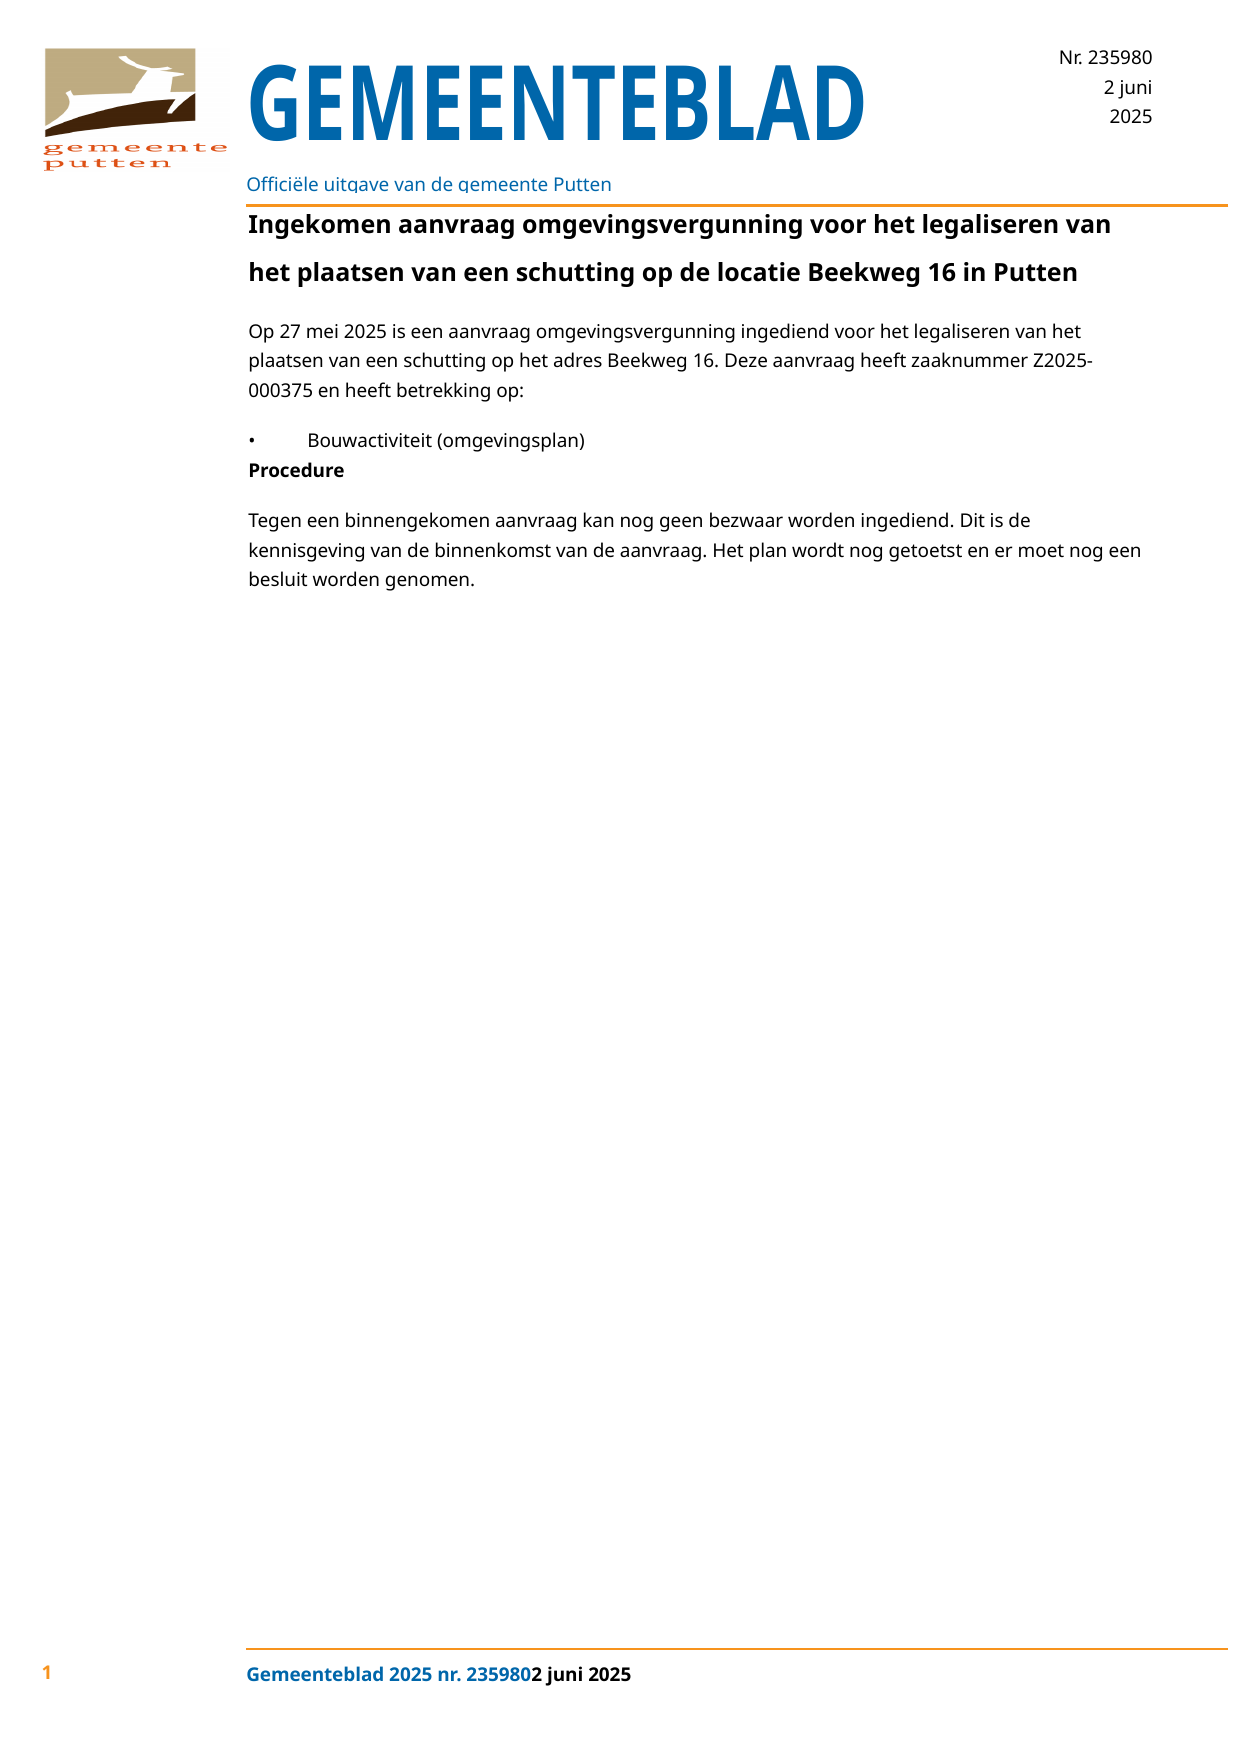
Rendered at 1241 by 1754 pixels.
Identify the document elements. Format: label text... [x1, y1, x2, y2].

picture [41, 47, 231, 172]
text Procedure [248, 457, 1152, 483]
text Ingekomen aanvraag omgevingsvergunning voor het legaliseren van het plaatsen van een schutting op de locatie Beekweg 16 in Putten [248, 207, 1152, 288]
list Bouwactiviteit (omgevingsplan) [248, 427, 1152, 453]
text Op 27 mei 2025 is een aanvraag omgevingsvergunning ingediend voor het legaliseren van het plaatsen van een schutting op het adres Beekweg 16. Deze aanvraag heeft zaaknummer Z2025-000375 en heeft betrekking op: [248, 318, 1152, 403]
text Tegen een binnengekomen aanvraag kan nog geen bezwaar worden ingediend. Dit is de kennisgeving van de binnenkomst van de aanvraag. Het plan wordt nog getoetst en er moet nog een besluit worden genomen. [248, 507, 1152, 592]
